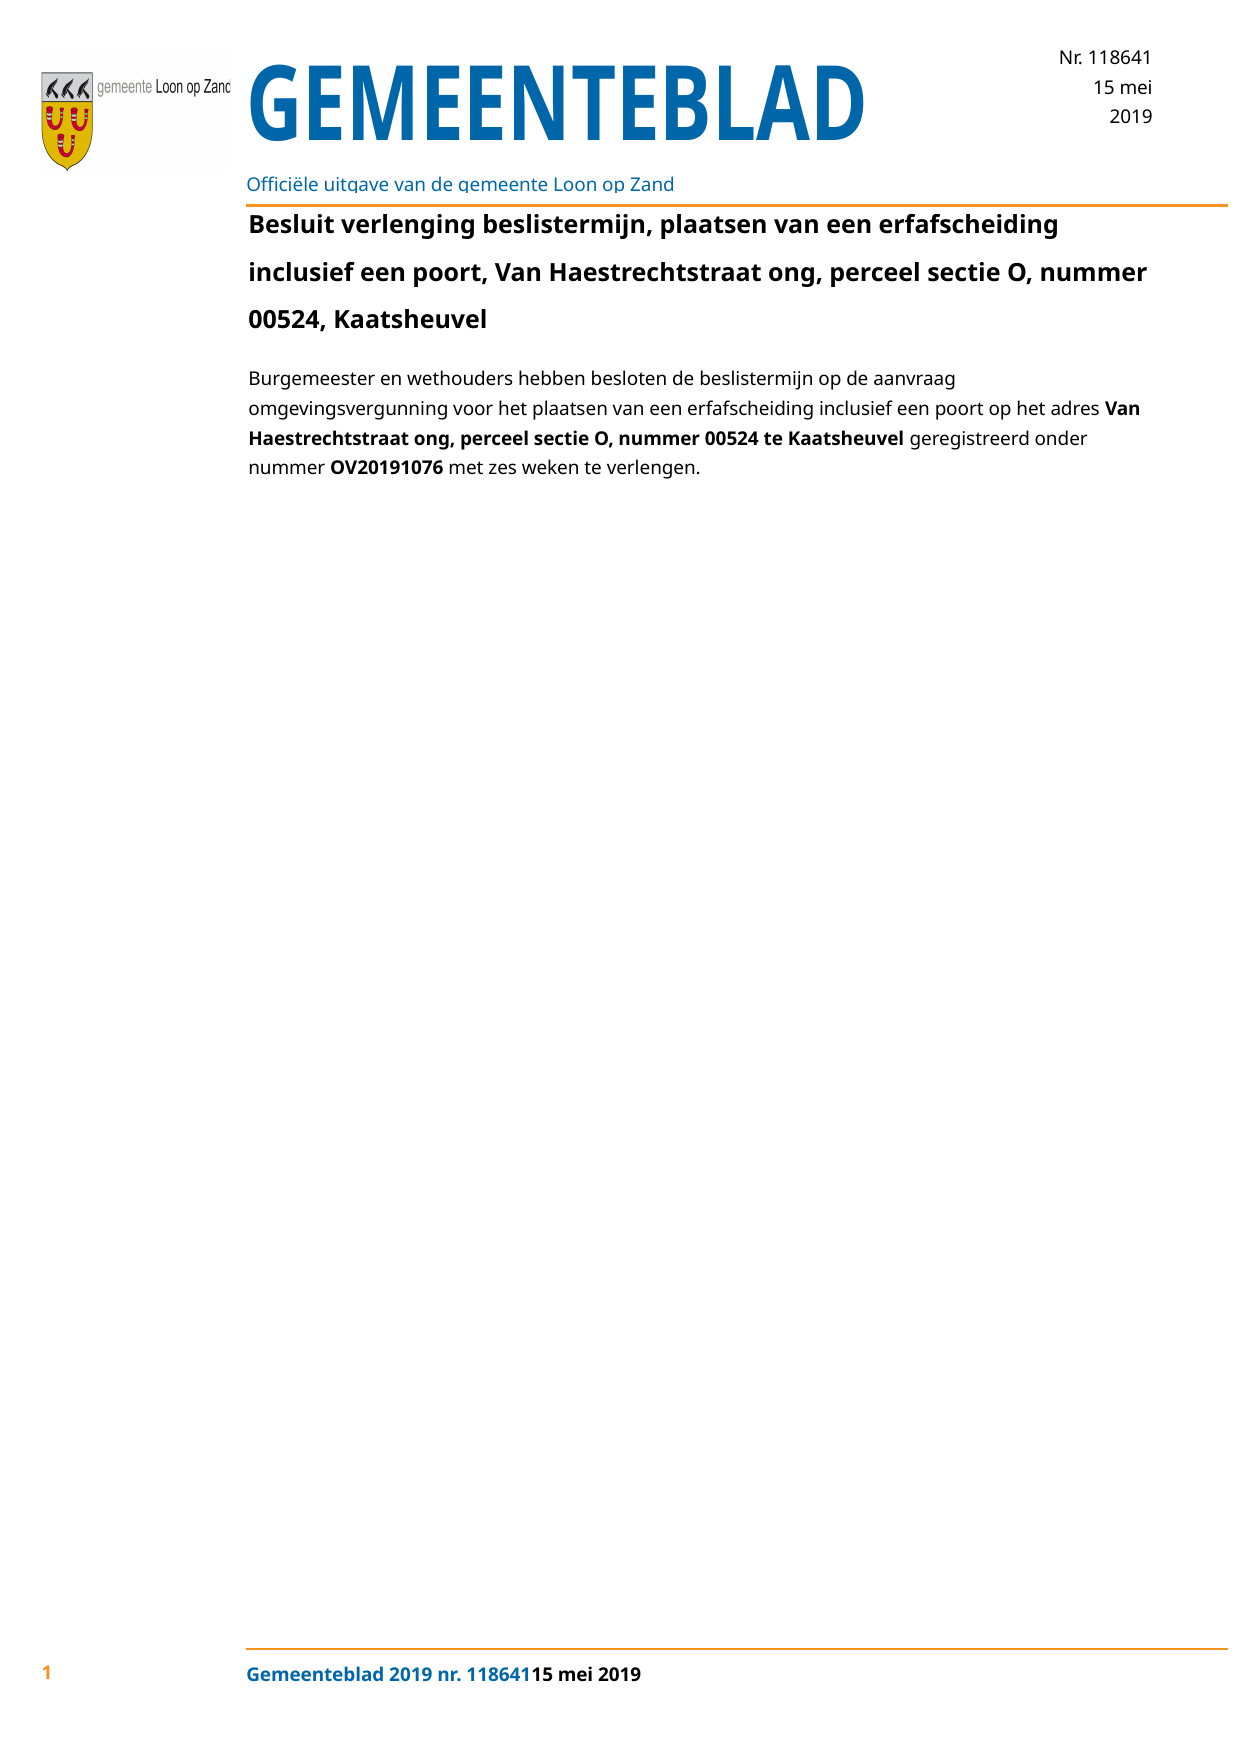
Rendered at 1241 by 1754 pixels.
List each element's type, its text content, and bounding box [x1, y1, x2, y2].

picture [41, 47, 231, 172]
text Besluit verlenging beslistermijn, plaatsen van een erfafscheiding inclusief een poort, Van Haestrechtstraat ong, perceel sectie O, nummer 00524, Kaatsheuvel [248, 207, 1152, 336]
text Burgemeester en wethouders hebben besloten de beslistermijn op de aanvraag omgevingsvergunning voor het plaatsen van een erfafscheiding inclusief een poort op het adres Van Haestrechtstraat ong, perceel sectie O, nummer 00524 te Kaatsheuvel geregistreerd onder nummer OV20191076 met zes weken te verlengen. [248, 366, 1152, 480]
